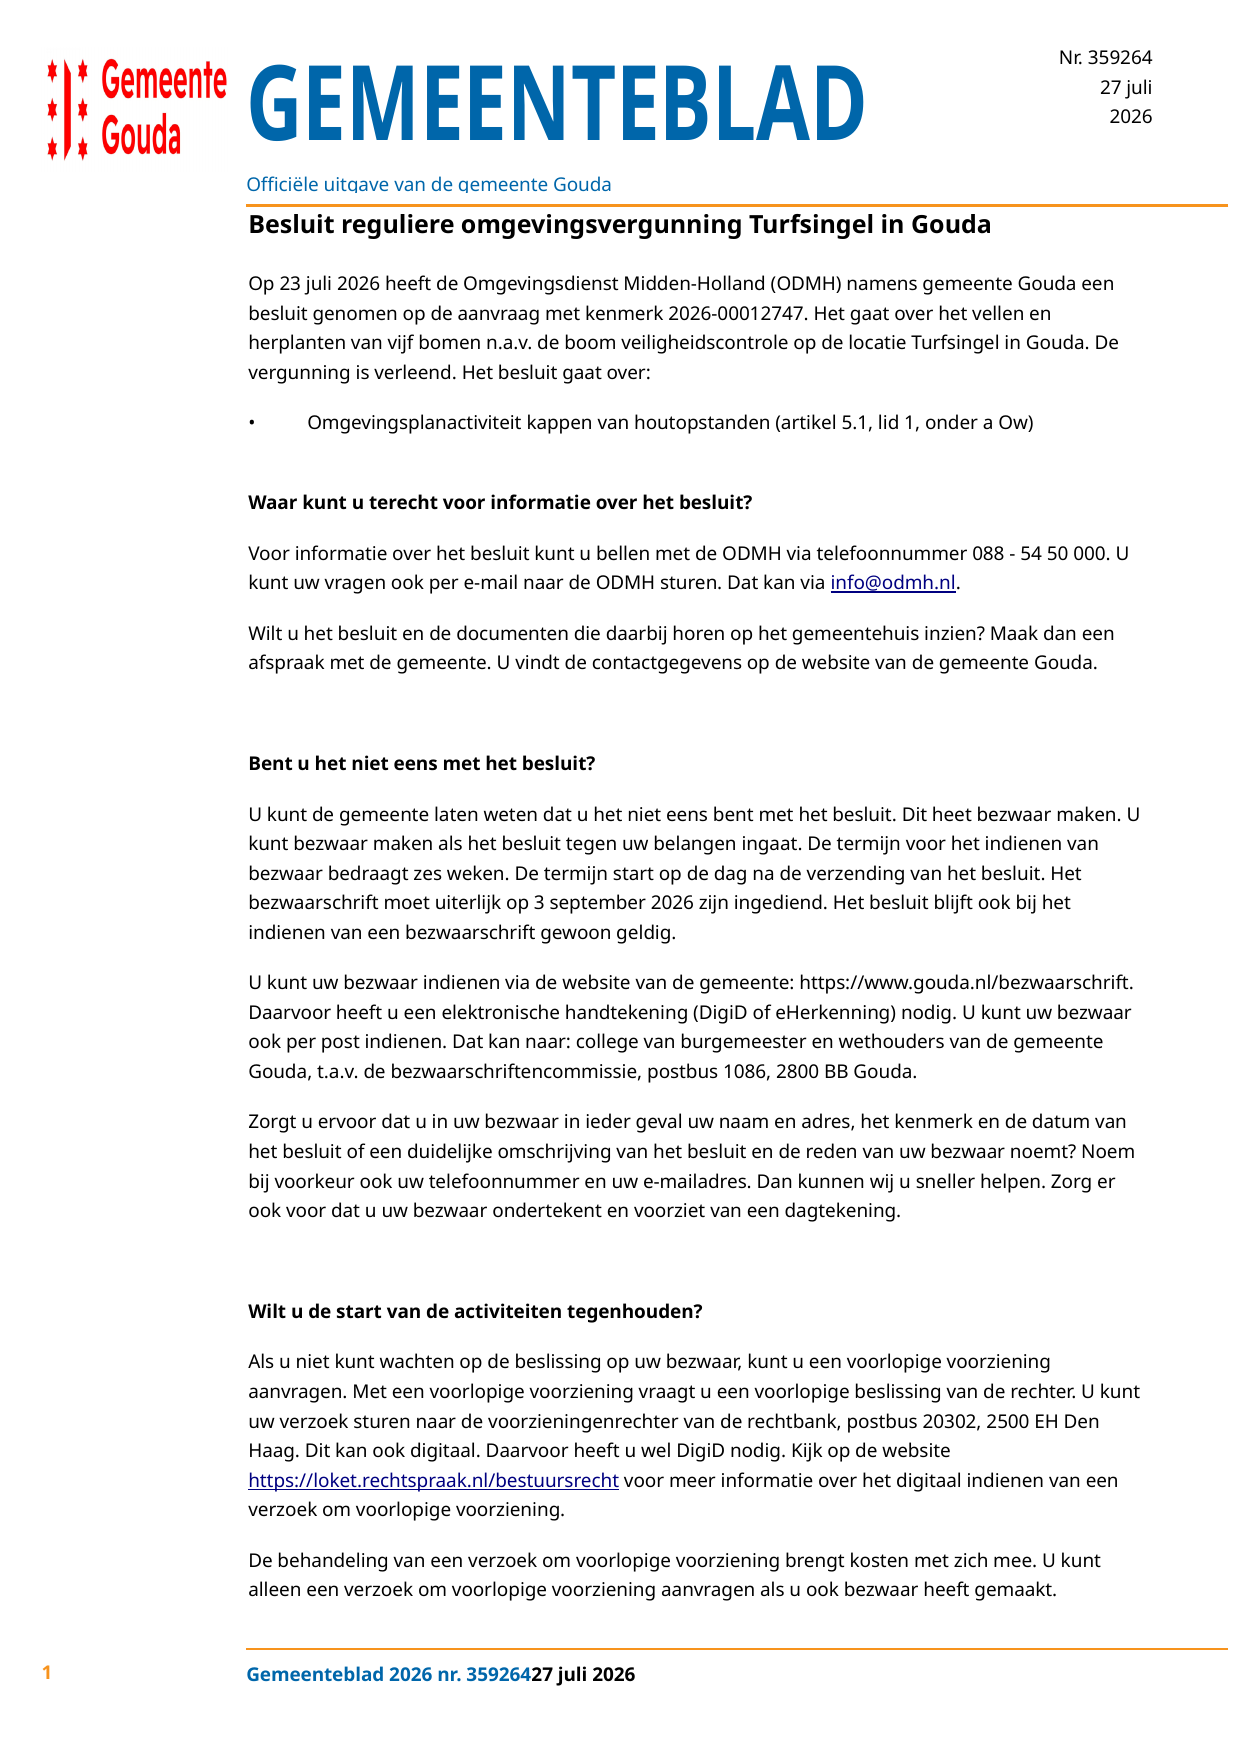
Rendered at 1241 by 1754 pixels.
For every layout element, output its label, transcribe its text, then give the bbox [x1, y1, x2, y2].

text Zorgt u ervoor dat u in uw bezwaar in ieder geval uw naam en adres, het kenmerk en de datum van het besluit of een duidelijke omschrijving van het besluit en de reden van uw bezwaar noemt? Noem bij voorkeur ook uw telefoonnummer en uw e-mailadres. Dan kunnen wij u sneller helpen. Zorg er ook voor dat u uw bezwaar ondertekent en voorziet van een dagtekening. [248, 1109, 1152, 1223]
text U kunt de gemeente laten weten dat u het niet eens bent met het besluit. Dit heet bezwaar maken. U kunt bezwaar maken als het besluit tegen uw belangen ingaat. De termijn voor het indienen van bezwaar bedraagt zes weken. De termijn start op de dag na de verzending van het besluit. Het bezwaarschrift moet uiterlijk op 3 september 2026 zijn ingediend. Het besluit blijft ook bij het indienen van een bezwaarschrift gewoon geldig. [248, 801, 1152, 945]
text U kunt uw bezwaar indienen via de website van de gemeente: https://www.gouda.nl/bezwaarschrift. Daarvoor heeft u een elektronische handtekening (DigiD of eHerkenning) nodig. U kunt uw bezwaar ook per post indienen. Dat kan naar: college van burgemeester en wethouders van de gemeente Gouda, t.a.v. de bezwaarschriftencommissie, postbus 1086, 2800 BB Gouda. [248, 969, 1152, 1084]
text De behandeling van een verzoek om voorlopige voorziening brengt kosten met zich mee. U kunt alleen een verzoek om voorlopige voorziening aanvragen als u ook bezwaar heeft gemaakt. [248, 1547, 1152, 1602]
text Waar kunt u terecht voor informatie over het besluit? [248, 489, 1152, 515]
text Wilt u het besluit en de documenten die daarbij horen op het gemeentehuis inzien? Maak dan een afspraak met de gemeente. U vindt de contactgegevens op de website van de gemeente Gouda. [248, 620, 1152, 675]
text Voor informatie over het besluit kunt u bellen met de ODMH via telefoonnummer 088 - 54 50 000. U kunt uw vragen ook per e-mail naar de ODMH sturen. Dat kan via info@odmh.nl. [248, 540, 1152, 595]
text Wilt u de start van de activiteiten tegenhouden? [248, 1298, 1152, 1324]
picture [41, 47, 231, 172]
text Bent u het niet eens met het besluit? [248, 750, 1152, 776]
text Op 23 juli 2026 heeft de Omgevingsdienst Midden-Holland (ODMH) namens gemeente Gouda een besluit genomen op de aanvraag met kenmerk 2026-00012747. Het gaat over het vellen en herplanten van vijf bomen n.a.v. de boom veiligheidscontrole op de locatie Turfsingel in Gouda. De vergunning is verleend. Het besluit gaat over: [248, 270, 1152, 385]
list Omgevingsplanactiviteit kappen van houtopstanden (artikel 5.1, lid 1, onder a Ow) [248, 409, 1152, 435]
text Besluit reguliere omgevingsvergunning Turfsingel in Gouda [248, 207, 1152, 241]
text Als u niet kunt wachten op de beslissing op uw bezwaar, kunt u een voorlopige voorziening aanvragen. Met een voorlopige voorziening vraagt u een voorlopige beslissing van de rechter. U kunt uw verzoek sturen naar de voorzieningenrechter van de rechtbank, postbus 20302, 2500 EH Den Haag. Dit kan ook digitaal. Daarvoor heeft u wel DigiD nodig. Kijk op de website https://loket.rechtspraak.nl/bestuursrecht voor meer informatie over het digitaal indienen van een verzoek om voorlopige voorziening. [248, 1349, 1152, 1522]
